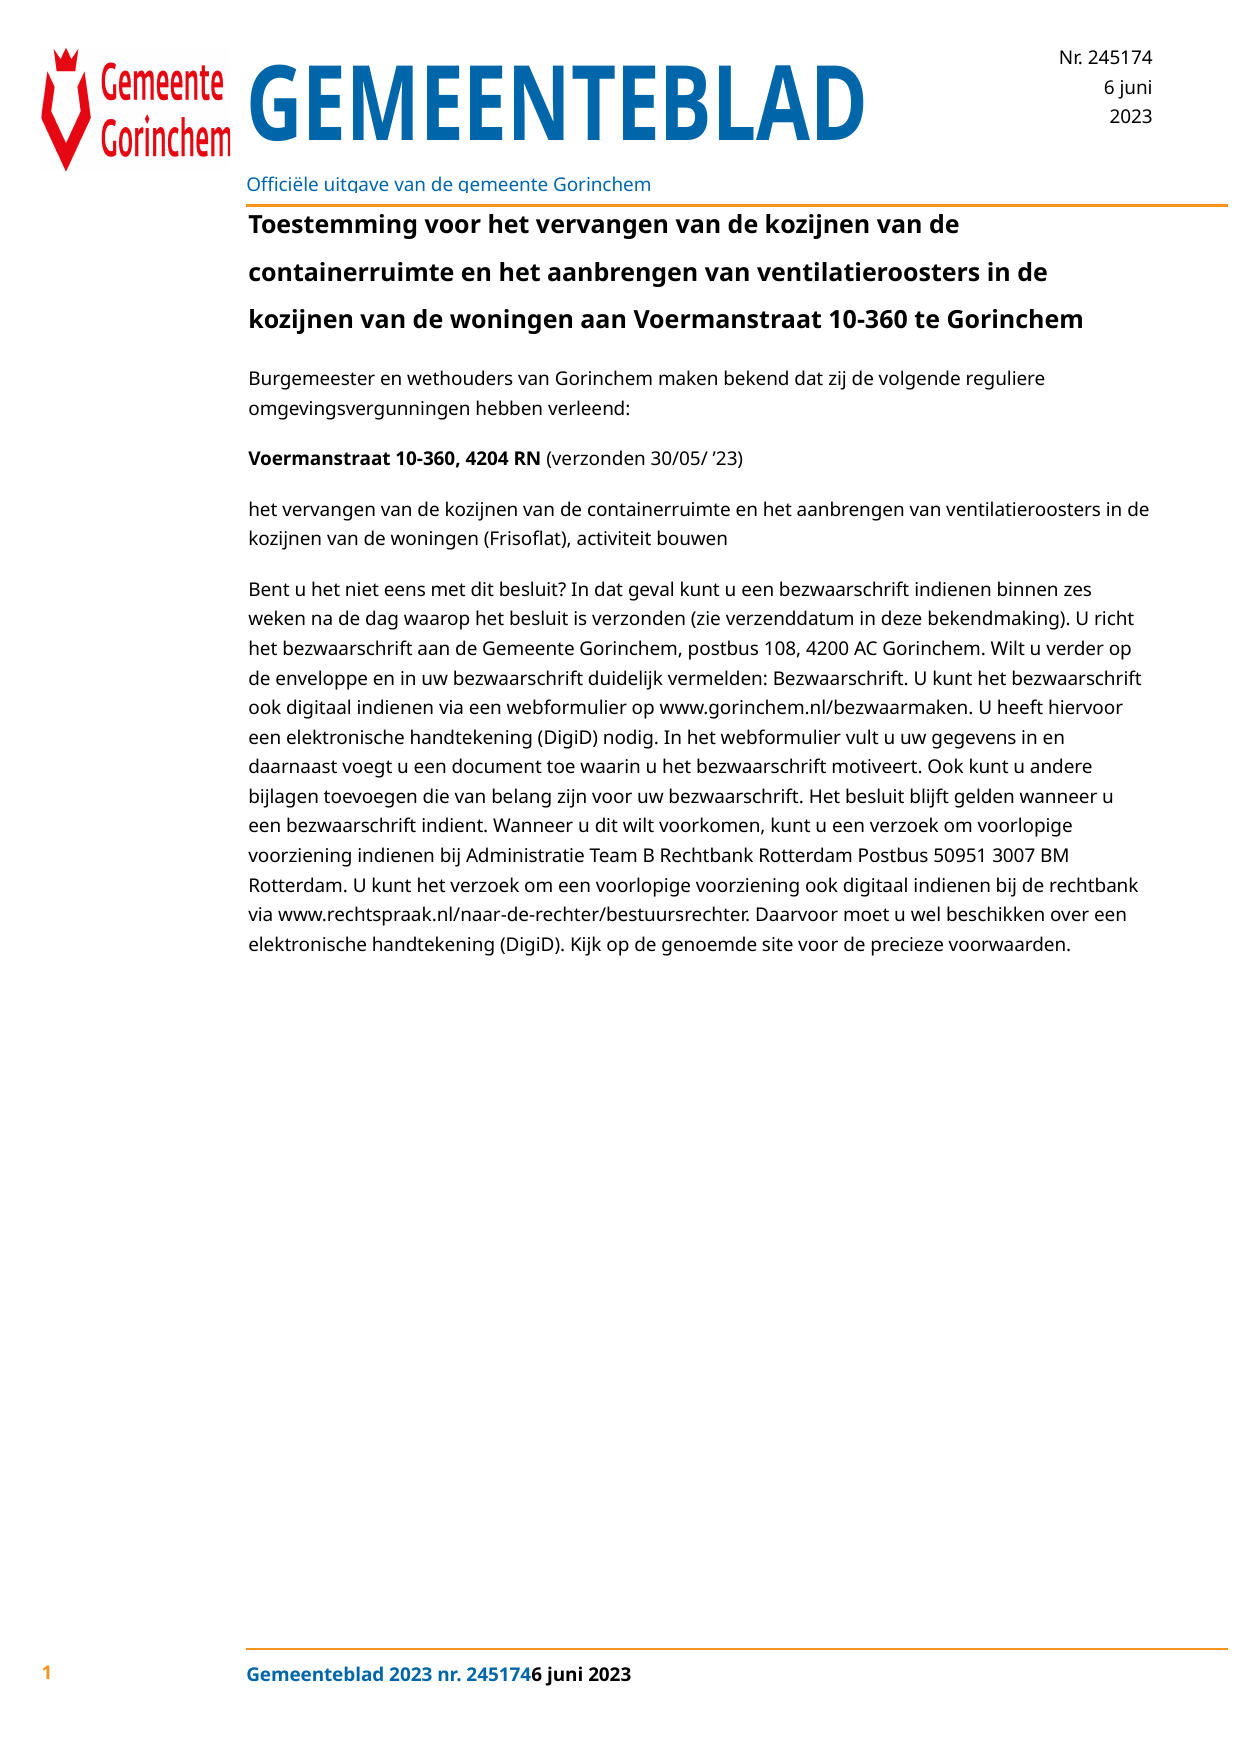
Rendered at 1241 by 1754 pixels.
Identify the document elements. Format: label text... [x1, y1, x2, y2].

picture [41, 47, 231, 172]
text Burgemeester en wethouders van Gorinchem maken bekend dat zij de volgende reguliere omgevingsvergunningen hebben verleend: [248, 366, 1152, 421]
text Bent u het niet eens met dit besluit? In dat geval kunt u een bezwaarschrift indienen binnen zes weken na de dag waarop het besluit is verzonden (zie verzenddatum in deze bekendmaking). U richt het bezwaarschrift aan de Gemeente Gorinchem, postbus 108, 4200 AC Gorinchem. Wilt u verder op de enveloppe en in uw bezwaarschrift duidelijk vermelden: Bezwaarschrift. U kunt het bezwaarschrift ook digitaal indienen via een webformulier op www.gorinchem.nl/bezwaarmaken. U heeft hiervoor een elektronische handtekening (DigiD) nodig. In het webformulier vult u uw gegevens in en daarnaast voegt u een document toe waarin u het bezwaarschrift motiveert. Ook kunt u andere bijlagen toevoegen die van belang zijn voor uw bezwaarschrift. Het besluit blijft gelden wanneer u een bezwaarschrift indient. Wanneer u dit wilt voorkomen, kunt u een verzoek om voorlopige voorziening indienen bij Administratie Team B Rechtbank Rotterdam Postbus 50951 3007 BM Rotterdam. U kunt het verzoek om een voorlopige voorziening ook digitaal indienen bij de rechtbank via www.rechtspraak.nl/naar-de-rechter/bestuursrechter. Daarvoor moet u wel beschikken over een elektronische handtekening (DigiD). Kijk op de genoemde site voor de precieze voorwaarden. [248, 576, 1152, 957]
text Toestemming voor het vervangen van de kozijnen van de containerruimte en het aanbrengen van ventilatieroosters in de kozijnen van de woningen aan Voermanstraat 10-360 te Gorinchem [248, 207, 1152, 336]
text Voermanstraat 10-360, 4204 RN (verzonden 30/05/ ’23) [248, 446, 1152, 471]
text het vervangen van de kozijnen van de containerruimte en het aanbrengen van ventilatieroosters in de kozijnen van de woningen (Frisoflat), activiteit bouwen [248, 496, 1152, 551]
